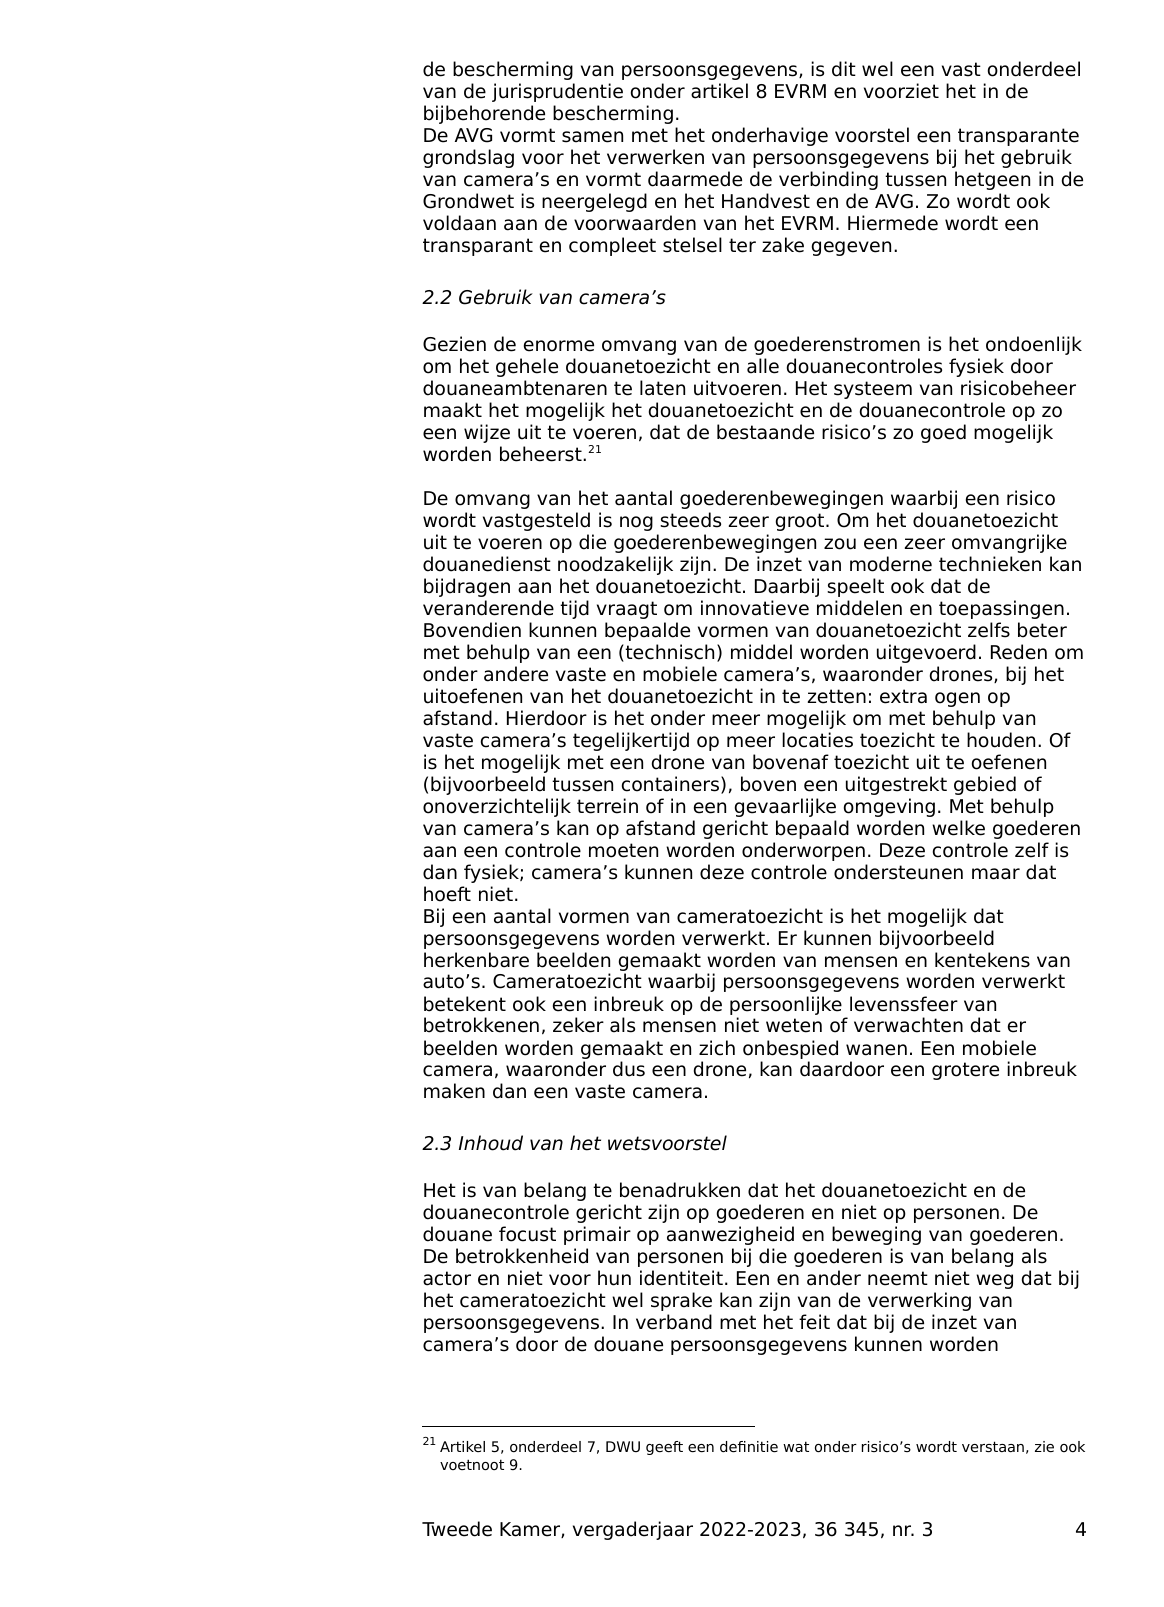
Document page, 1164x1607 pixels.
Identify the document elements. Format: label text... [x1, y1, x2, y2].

text de bescherming van persoonsgegevens, is dit wel een vast onderdeel van de jurisprudentie onder artikel 8 EVRM en voorziet het in de bijbehorende bescherming. [422, 59, 1087, 125]
text Bij een aantal vormen van cameratoezicht is het mogelijk dat persoonsgegevens worden verwerkt. Er kunnen bijvoorbeeld herkenbare beelden gemaakt worden van mensen en kentekens van auto’s. Cameratoezicht waarbij persoonsgegevens worden verwerkt betekent ook een inbreuk op de persoonlijke levenssfeer van betrokkenen, zeker als mensen niet weten of verwachten dat er beelden worden gemaakt en zich onbespied wanen. Een mobiele camera, waaronder dus een drone, kan daardoor een grotere inbreuk maken dan een vaste camera. [422, 906, 1087, 1103]
text Gezien de enorme omvang van de goederenstromen is het ondoenlijk om het gehele douanetoezicht en alle douanecontroles fysiek door douaneambtenaren te laten uitvoeren. Het systeem van risicobeheer maakt het mogelijk het douanetoezicht en de douanecontrole op zo een wijze uit te voeren, dat de bestaande risico’s zo goed mogelijk worden beheerst. [422, 334, 1087, 466]
subtitle 2.3 Inhoud van het wetsvoorstel [422, 1133, 1087, 1155]
subtitle 2.2 Gebruik van camera’s [422, 287, 1087, 309]
text Het is van belang te benadrukken dat het douanetoezicht en de douanecontrole gericht zijn op goederen en niet op personen. De douane focust primair op aanwezigheid en beweging van goederen. De betrokkenheid van personen bij die goederen is van belang als actor en niet voor hun identiteit. Een en ander neemt niet weg dat bij het cameratoezicht wel sprake kan zijn van de verwerking van persoonsgegevens. In verband met het feit dat bij de inzet van camera’s door de douane persoonsgegevens kunnen worden [422, 1180, 1087, 1356]
text Artikel 5, onderdeel 7, DWU geeft een definitie wat onder risico’s wordt verstaan, zie ook voetnoot 9. [422, 1435, 1087, 1474]
text De AVG vormt samen met het onderhavige voorstel een transparante grondslag voor het verwerken van persoonsgegevens bij het gebruik van camera’s en vormt daarmede de verbinding tussen hetgeen in de Grondwet is neergelegd en het Handvest en de AVG. Zo wordt ook voldaan aan de voorwaarden van het EVRM. Hiermede wordt een transparant en compleet stelsel ter zake gegeven. [422, 125, 1087, 257]
text De omvang van het aantal goederenbewegingen waarbij een risico wordt vastgesteld is nog steeds zeer groot. Om het douanetoezicht uit te voeren op die goederenbewegingen zou een zeer omvangrijke douanedienst noodzakelijk zijn. De inzet van moderne technieken kan bijdragen aan het douanetoezicht. Daarbij speelt ook dat de veranderende tijd vraagt om innovatieve middelen en toepassingen. Bovendien kunnen bepaalde vormen van douanetoezicht zelfs beter met behulp van een (technisch) middel worden uitgevoerd. Reden om onder andere vaste en mobiele camera’s, waaronder drones, bij het uitoefenen van het douanetoezicht in te zetten: extra ogen op afstand. Hierdoor is het onder meer mogelijk om met behulp van vaste camera’s tegelijkertijd op meer locaties toezicht te houden. Of is het mogelijk met een drone van bovenaf toezicht uit te oefenen (bijvoorbeeld tussen containers), boven een uitgestrekt gebied of onoverzichtelijk terrein of in een gevaarlijke omgeving. Met behulp van camera’s kan op afstand gericht bepaald worden welke goederen aan een controle moeten worden onderworpen. Deze controle zelf is dan fysiek; camera’s kunnen deze controle ondersteunen maar dat hoeft niet. [422, 488, 1087, 906]
